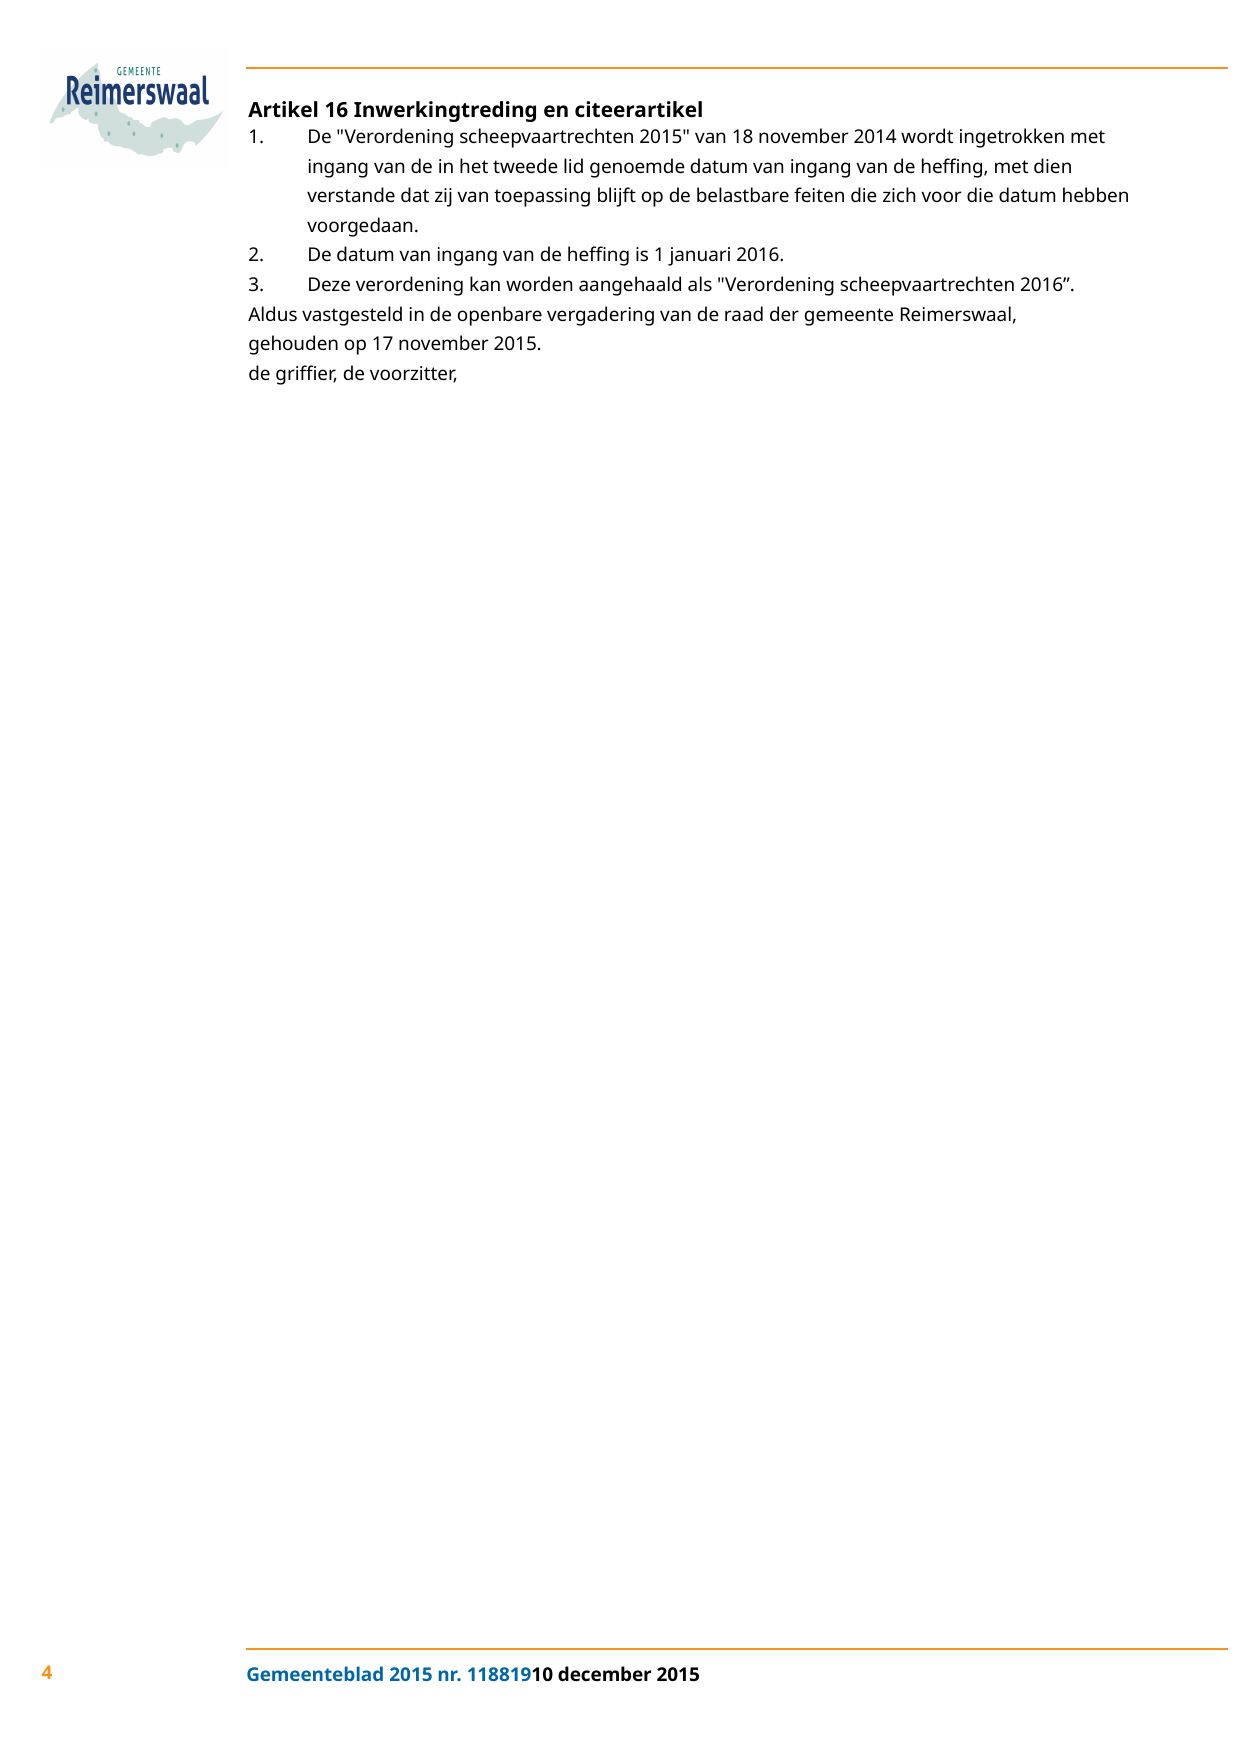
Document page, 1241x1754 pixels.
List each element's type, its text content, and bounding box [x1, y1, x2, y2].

text de griffier, de voorzitter, [248, 360, 1152, 386]
list Deze verordening kan worden aangehaald als "Verordening scheepvaartrechten 2016”. [248, 271, 1152, 297]
list De datum van ingang van de heffing is 1 januari 2016. [248, 242, 1152, 267]
text Aldus vastgesteld in de openbare vergadering van de raad der gemeente Reimerswaal, [248, 301, 1152, 326]
text gehouden op 17 november 2015. [248, 330, 1152, 356]
text Artikel 16 Inwerkingtreding en citeerartikel [248, 95, 1152, 123]
picture [41, 47, 231, 172]
list De "Verordening scheepvaartrechten 2015" van 18 november 2014 wordt ingetrokken met ingang van de in het tweede lid genoemde datum van ingang van de heffing, met dien verstande dat zij van toepassing blijft op de belastbare feiten die zich voor die datum hebben voorgedaan. [248, 123, 1152, 238]
